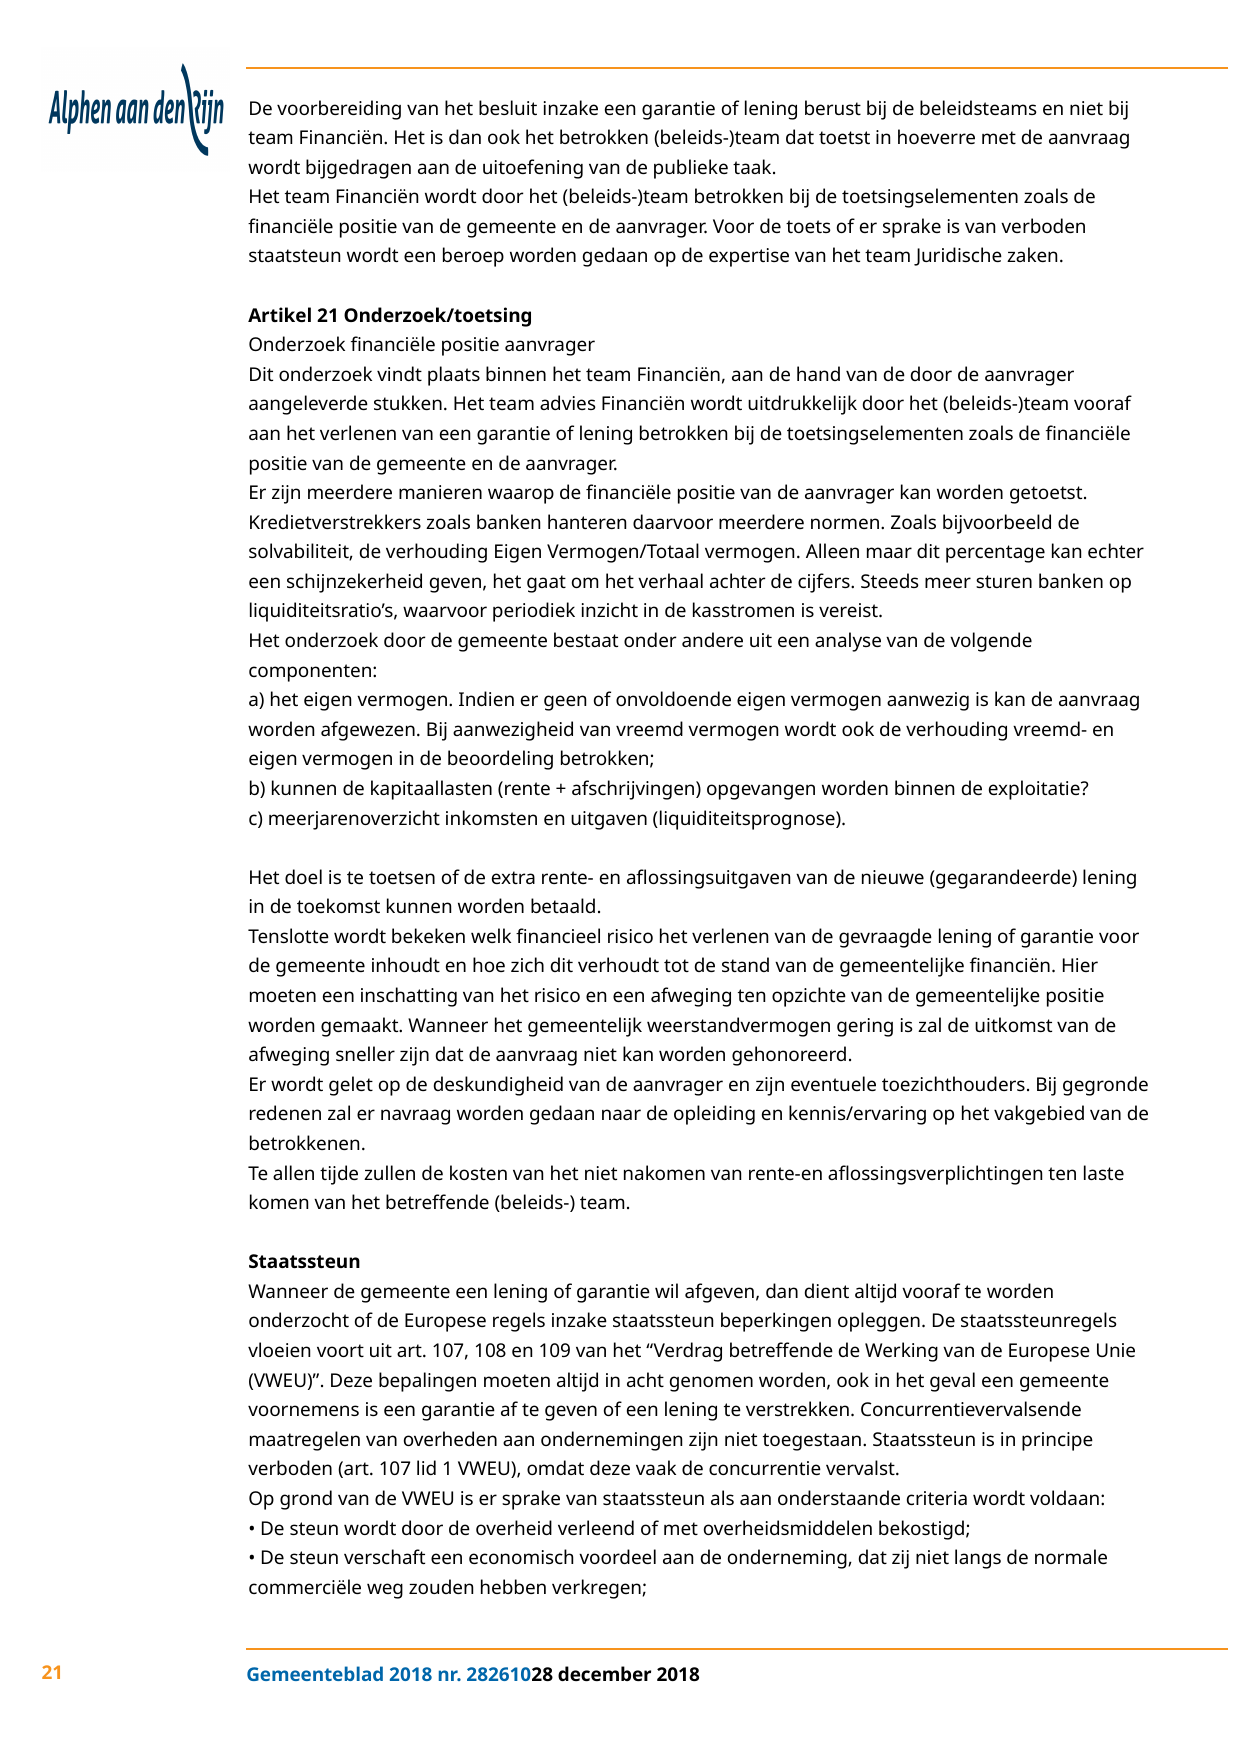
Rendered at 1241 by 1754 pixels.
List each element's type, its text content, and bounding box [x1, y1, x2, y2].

text a) het eigen vermogen. Indien er geen of onvoldoende eigen vermogen aanwezig is kan de aanvraag worden afgewezen. Bij aanwezigheid van vreemd vermogen wordt ook de verhouding vreemd- en eigen vermogen in de beoordeling betrokken; [248, 686, 1152, 771]
text Te allen tijde zullen de kosten van het niet nakomen van rente-en aflossingsverplichtingen ten laste komen van het betreffende (beleids-) team. [248, 1160, 1152, 1215]
text Dit onderzoek vindt plaats binnen het team Financiën, aan de hand van de door de aanvrager aangeleverde stukken. Het team advies Financiën wordt uitdrukkelijk door het (beleids-)team vooraf aan het verlenen van een garantie of lening betrokken bij de toetsingselementen zoals de financiële positie van de gemeente en de aanvrager. [248, 361, 1152, 476]
text Staatssteun [248, 1248, 1152, 1274]
text Er wordt gelet op de deskundigheid van de aanvrager en zijn eventuele toezichthouders. Bij gegronde redenen zal er navraag worden gedaan naar de opleiding en kennis/ervaring op het vakgebied van de betrokkenen. [248, 1071, 1152, 1156]
text De voorbereiding van het besluit inzake een garantie of lening berust bij de beleidsteams en niet bij team Financiën. Het is dan ook het betrokken (beleids-)team dat toetst in hoeverre met de aanvraag wordt bijgedragen aan de uitoefening van de publieke taak. [248, 95, 1152, 180]
text • De steun wordt door de overheid verleend of met overheidsmiddelen bekostigd; [248, 1515, 1152, 1541]
text Het onderzoek door de gemeente bestaat onder andere uit een analyse van de volgende componenten: [248, 627, 1152, 683]
text Tenslotte wordt bekeken welk financieel risico het verlenen van de gevraagde lening of garantie voor de gemeente inhoudt en hoe zich dit verhoudt tot de stand van de gemeentelijke financiën. Hier moeten een inschatting van het risico en een afweging ten opzichte van de gemeentelijke positie worden gemaakt. Wanneer het gemeentelijk weerstandvermogen gering is zal de uitkomst van de afweging sneller zijn dat de aanvraag niet kan worden gehonoreerd. [248, 923, 1152, 1067]
text Artikel 21 Onderzoek/toetsing [248, 302, 1152, 328]
text b) kunnen de kapitaallasten (rente + afschrijvingen) opgevangen worden binnen de exploitatie? [248, 775, 1152, 801]
text c) meerjarenoverzicht inkomsten en uitgaven (liquiditeitsprognose). [248, 805, 1152, 831]
picture [41, 47, 231, 172]
text • De steun verschaft een economisch voordeel aan de onderneming, dat zij niet langs de normale commerciële weg zouden hebben verkregen; [248, 1544, 1152, 1600]
text Wanneer de gemeente een lening of garantie wil afgeven, dan dient altijd vooraf te worden onderzocht of de Europese regels inzake staatssteun beperkingen opleggen. De staatssteunregels vloeien voort uit art. 107, 108 en 109 van het “Verdrag betreffende de Werking van de Europese Unie (VWEU)”. Deze bepalingen moeten altijd in acht genomen worden, ook in het geval een gemeente voornemens is een garantie af te geven of een lening te verstrekken. Concurrentievervalsende maatregelen van overheden aan ondernemingen zijn niet toegestaan. Staatssteun is in principe verboden (art. 107 lid 1 VWEU), omdat deze vaak de concurrentie vervalst. [248, 1278, 1152, 1481]
text Het team Financiën wordt door het (beleids-)team betrokken bij de toetsingselementen zoals de financiële positie van de gemeente en de aanvrager. Voor de toets of er sprake is van verboden staatsteun wordt een beroep worden gedaan op de expertise van het team Juridische zaken. [248, 183, 1152, 268]
text Onderzoek financiële positie aanvrager [248, 331, 1152, 357]
text Op grond van de VWEU is er sprake van staatssteun als aan onderstaande criteria wordt voldaan: [248, 1485, 1152, 1511]
text Het doel is te toetsen of de extra rente- en aflossingsuitgaven van de nieuwe (gegarandeerde) lening in de toekomst kunnen worden betaald. [248, 864, 1152, 919]
text Er zijn meerdere manieren waarop de financiële positie van de aanvrager kan worden getoetst. Kredietverstrekkers zoals banken hanteren daarvoor meerdere normen. Zoals bijvoorbeeld de solvabiliteit, de verhouding Eigen Vermogen/Totaal vermogen. Alleen maar dit percentage kan echter een schijnzekerheid geven, het gaat om het verhaal achter de cijfers. Steeds meer sturen banken op liquiditeitsratio’s, waarvoor periodiek inzicht in de kasstromen is vereist. [248, 479, 1152, 623]
